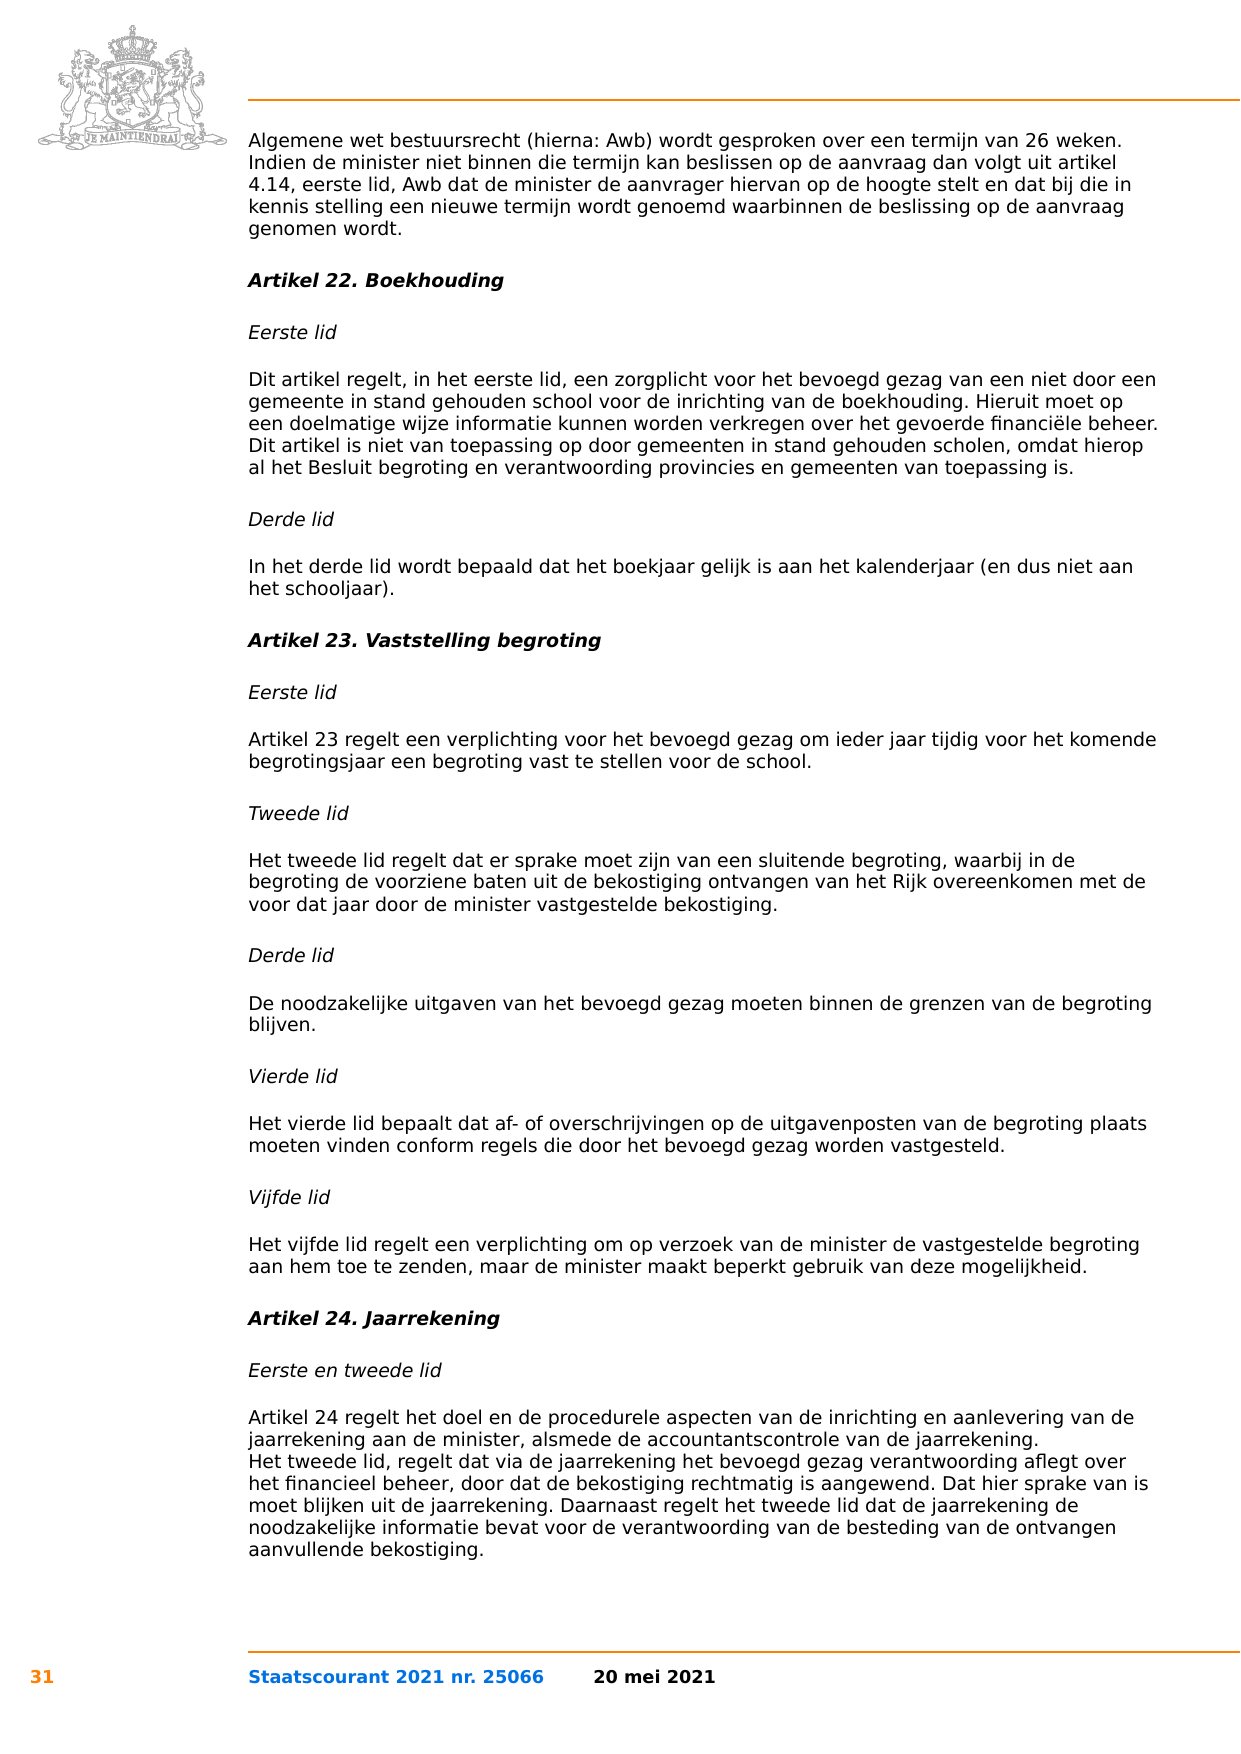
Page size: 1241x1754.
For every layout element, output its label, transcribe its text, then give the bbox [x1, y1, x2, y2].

subtitle Derde lid [248, 509, 1163, 531]
subtitle Artikel 24. Jaarrekening [248, 1308, 1163, 1330]
text Dit artikel regelt, in het eerste lid, een zorgplicht voor het bevoegd gezag van een niet door een gemeente in stand gehouden school voor de inrichting van de boekhouding. Hieruit moet op een doelmatige wijze informatie kunnen worden verkregen over het gevoerde financiële beheer. Dit artikel is niet van toepassing op door gemeenten in stand gehouden scholen, omdat hierop al het Besluit begroting en verantwoording provincies en gemeenten van toepassing is. [248, 369, 1163, 479]
text Het tweede lid, regelt dat via de jaarrekening het bevoegd gezag verantwoording aflegt over het financieel beheer, door dat de bekostiging rechtmatig is aangewend. Dat hier sprake van is moet blijken uit de jaarrekening. Daarnaast regelt het tweede lid dat de jaarrekening de noodzakelijke informatie bevat voor de verantwoording van de besteding van de ontvangen aanvullende bekostiging. [248, 1451, 1163, 1561]
subtitle Eerste en tweede lid [248, 1360, 1163, 1382]
text Algemene wet bestuursrecht (hierna: Awb) wordt gesproken over een termijn van 26 weken. Indien de minister niet binnen die termijn kan beslissen op de aanvraag dan volgt uit artikel 4.14, eerste lid, Awb dat de minister de aanvrager hiervan op de hoogte stelt en dat bij die in kennis stelling een nieuwe termijn wordt genoemd waarbinnen de beslissing op de aanvraag genomen wordt. [248, 130, 1163, 240]
subtitle Vijfde lid [248, 1187, 1163, 1209]
text Het vierde lid bepaalt dat af- of overschrijvingen op de uitgavenposten van de begroting plaats moeten vinden conform regels die door het bevoegd gezag worden vastgesteld. [248, 1113, 1163, 1157]
subtitle Artikel 23. Vaststelling begroting [248, 629, 1163, 652]
text Artikel 24 regelt het doel en de procedurele aspecten van de inrichting en aanlevering van de jaarrekening aan de minister, alsmede de accountantscontrole van de jaarrekening. [248, 1407, 1163, 1451]
subtitle Vierde lid [248, 1066, 1163, 1088]
subtitle Artikel 22. Boekhouding [248, 270, 1163, 292]
subtitle Tweede lid [248, 802, 1163, 824]
picture [38, 25, 227, 150]
text Artikel 23 regelt een verplichting voor het bevoegd gezag om ieder jaar tijdig voor het komende begrotingsjaar een begroting vast te stellen voor de school. [248, 728, 1163, 772]
text Het vijfde lid regelt een verplichting om op verzoek van de minister de vastgestelde begroting aan hem toe te zenden, maar de minister maakt beperkt gebruik van deze mogelijkheid. [248, 1234, 1163, 1278]
text In het derde lid wordt bepaald dat het boekjaar gelijk is aan het kalenderjaar (en dus niet aan het schooljaar). [248, 556, 1163, 599]
subtitle Eerste lid [248, 322, 1163, 344]
subtitle Derde lid [248, 945, 1163, 967]
subtitle Eerste lid [248, 682, 1163, 703]
text De noodzakelijke uitgaven van het bevoegd gezag moeten binnen de grenzen van de begroting blijven. [248, 992, 1163, 1036]
text Het tweede lid regelt dat er sprake moet zijn van een sluitende begroting, waarbij in de begroting de voorziene baten uit de bekostiging ontvangen van het Rijk overeenkomen met de voor dat jaar door de minister vastgestelde bekostiging. [248, 849, 1163, 915]
